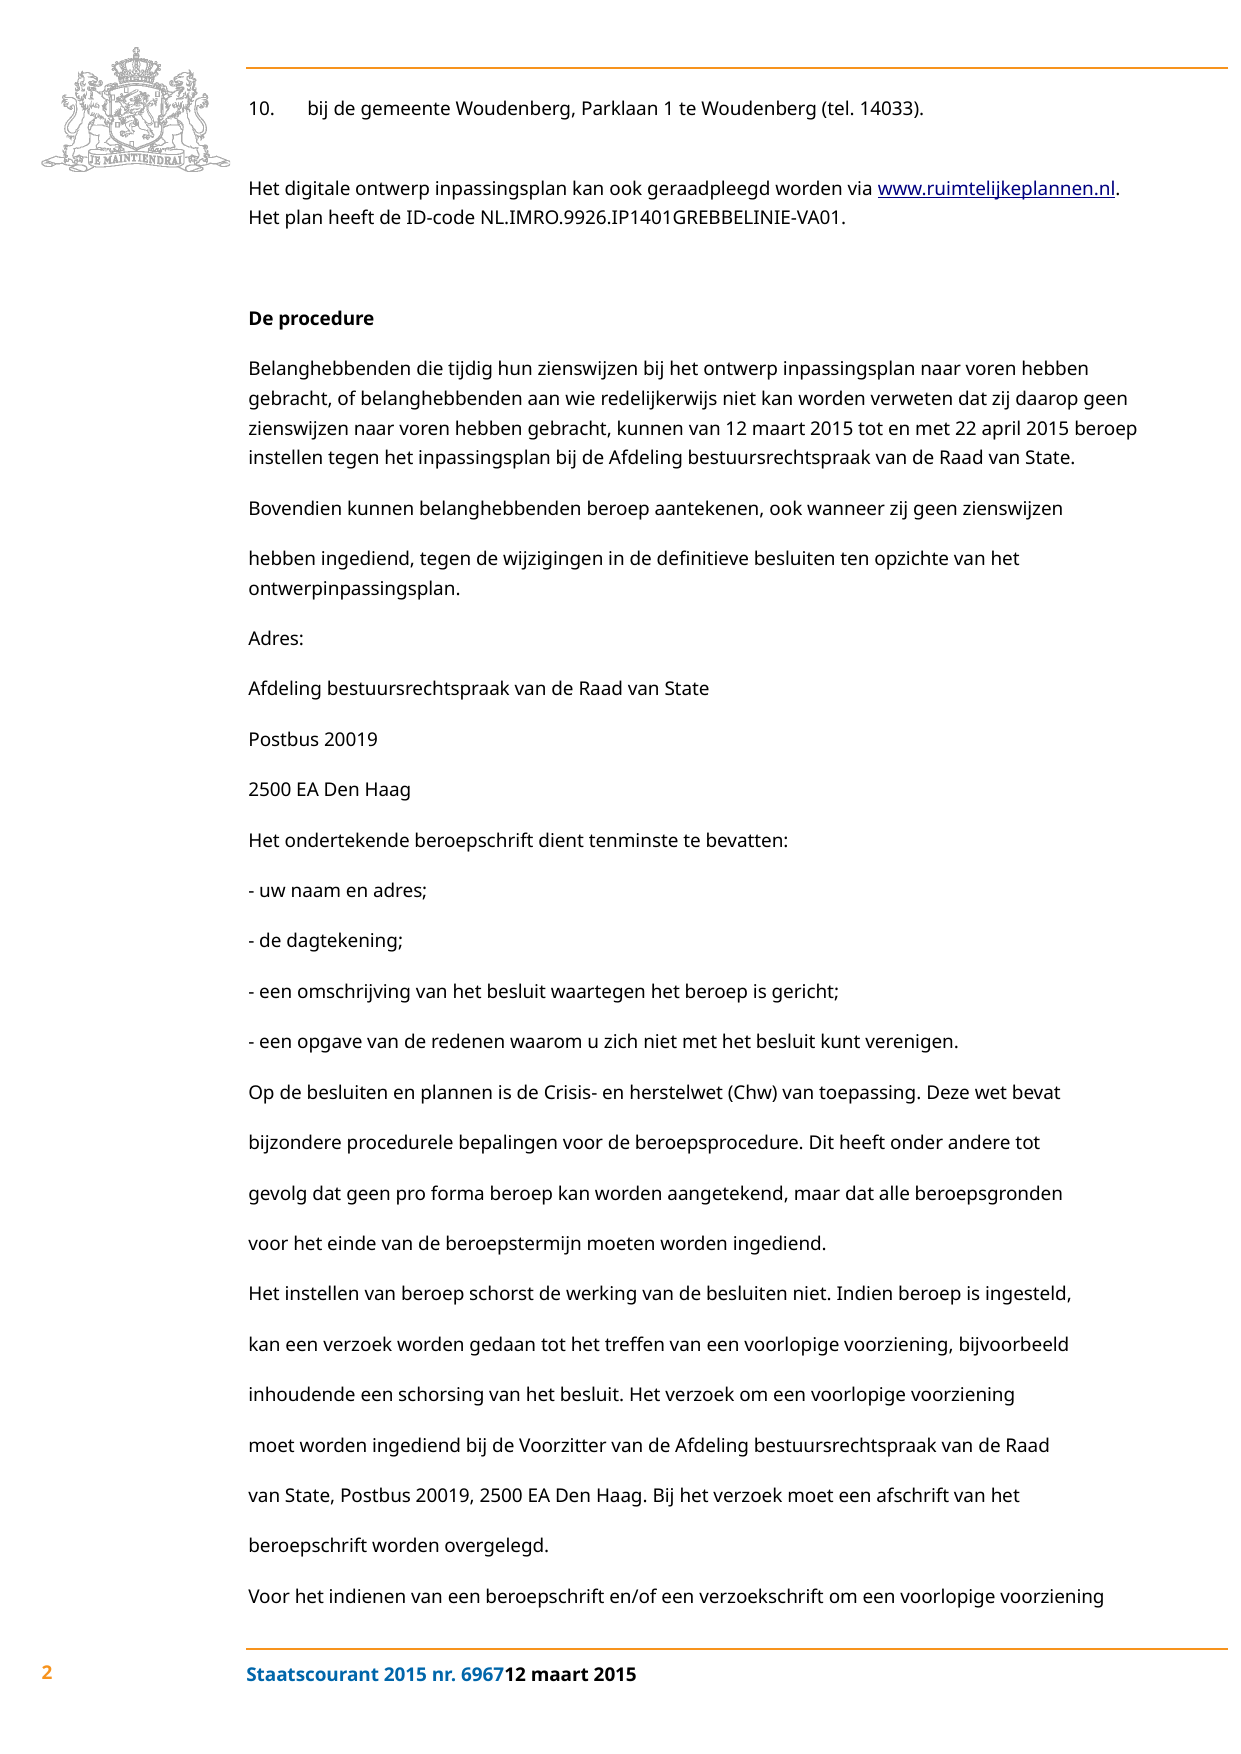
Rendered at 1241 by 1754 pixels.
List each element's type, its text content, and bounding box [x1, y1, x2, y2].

text Afdeling bestuursrechtspraak van de Raad van State [248, 676, 1152, 701]
text Het instellen van beroep schorst de werking van de besluiten niet. Indien beroep is ingesteld, [248, 1281, 1152, 1306]
text inhoudende een schorsing van het besluit. Het verzoek om een voorlopige voorziening [248, 1381, 1152, 1407]
text Belanghebbenden die tijdig hun zienswijzen bij het ontwerp inpassingsplan naar voren hebben gebracht, of belanghebbenden aan wie redelijkerwijs niet kan worden verweten dat zij daarop geen zienswijzen naar voren hebben gebracht, kunnen van 12 maart 2015 tot en met 22 april 2015 beroep instellen tegen het inpassingsplan bij de Afdeling bestuursrechtspraak van de Raad van State. [248, 356, 1152, 470]
text bijzondere procedurele bepalingen voor de beroepsprocedure. Dit heeft onder andere tot [248, 1129, 1152, 1155]
text Het ondertekende beroepschrift dient tenminste te bevatten: [248, 827, 1152, 853]
text Voor het indienen van een beroepschrift en/of een verzoekschrift om een voorlopige voorziening [248, 1583, 1152, 1609]
text kan een verzoek worden gedaan tot het treffen van een voorlopige voorziening, bijvoorbeeld [248, 1331, 1152, 1357]
text van State, Postbus 20019, 2500 EA Den Haag. Bij het verzoek moet een afschrift van het [248, 1482, 1152, 1508]
text - een omschrijving van het besluit waartegen het beroep is gericht; [248, 978, 1152, 1004]
text Op de besluiten en plannen is de Crisis- en herstelwet (Chw) van toepassing. Deze wet bevat [248, 1079, 1152, 1105]
text - de dagtekening; [248, 928, 1152, 953]
picture [41, 47, 231, 172]
text gevolg dat geen pro forma beroep kan worden aangetekend, maar dat alle beroepsgronden [248, 1180, 1152, 1206]
text De procedure [248, 305, 1152, 331]
text 2500 EA Den Haag [248, 776, 1152, 802]
list bij de gemeente Woudenberg, Parklaan 1 te Woudenberg (tel. 14033). [248, 95, 1152, 121]
text - uw naam en adres; [248, 877, 1152, 903]
text moet worden ingediend bij de Voorzitter van de Afdeling bestuursrechtspraak van de Raad [248, 1432, 1152, 1458]
text - een opgave van de redenen waarom u zich niet met het besluit kunt verenigen. [248, 1028, 1152, 1054]
text hebben ingediend, tegen de wijzigingen in de definitieve besluiten ten opzichte van het ontwerpinpassingsplan. [248, 545, 1152, 601]
text Bovendien kunnen belanghebbenden beroep aantekenen, ook wanneer zij geen zienswijzen [248, 495, 1152, 521]
text Adres: [248, 625, 1152, 651]
text voor het einde van de beroepstermijn moeten worden ingediend. [248, 1230, 1152, 1256]
text beroepschrift worden overgelegd. [248, 1533, 1152, 1558]
text Postbus 20019 [248, 726, 1152, 752]
text Het digitale ontwerp inpassingsplan kan ook geraadpleegd worden via www.ruimtelijkeplannen.nl. Het plan heeft de ID-code NL.IMRO.9926.IP1401GREBBELINIE-VA01. [248, 175, 1152, 230]
